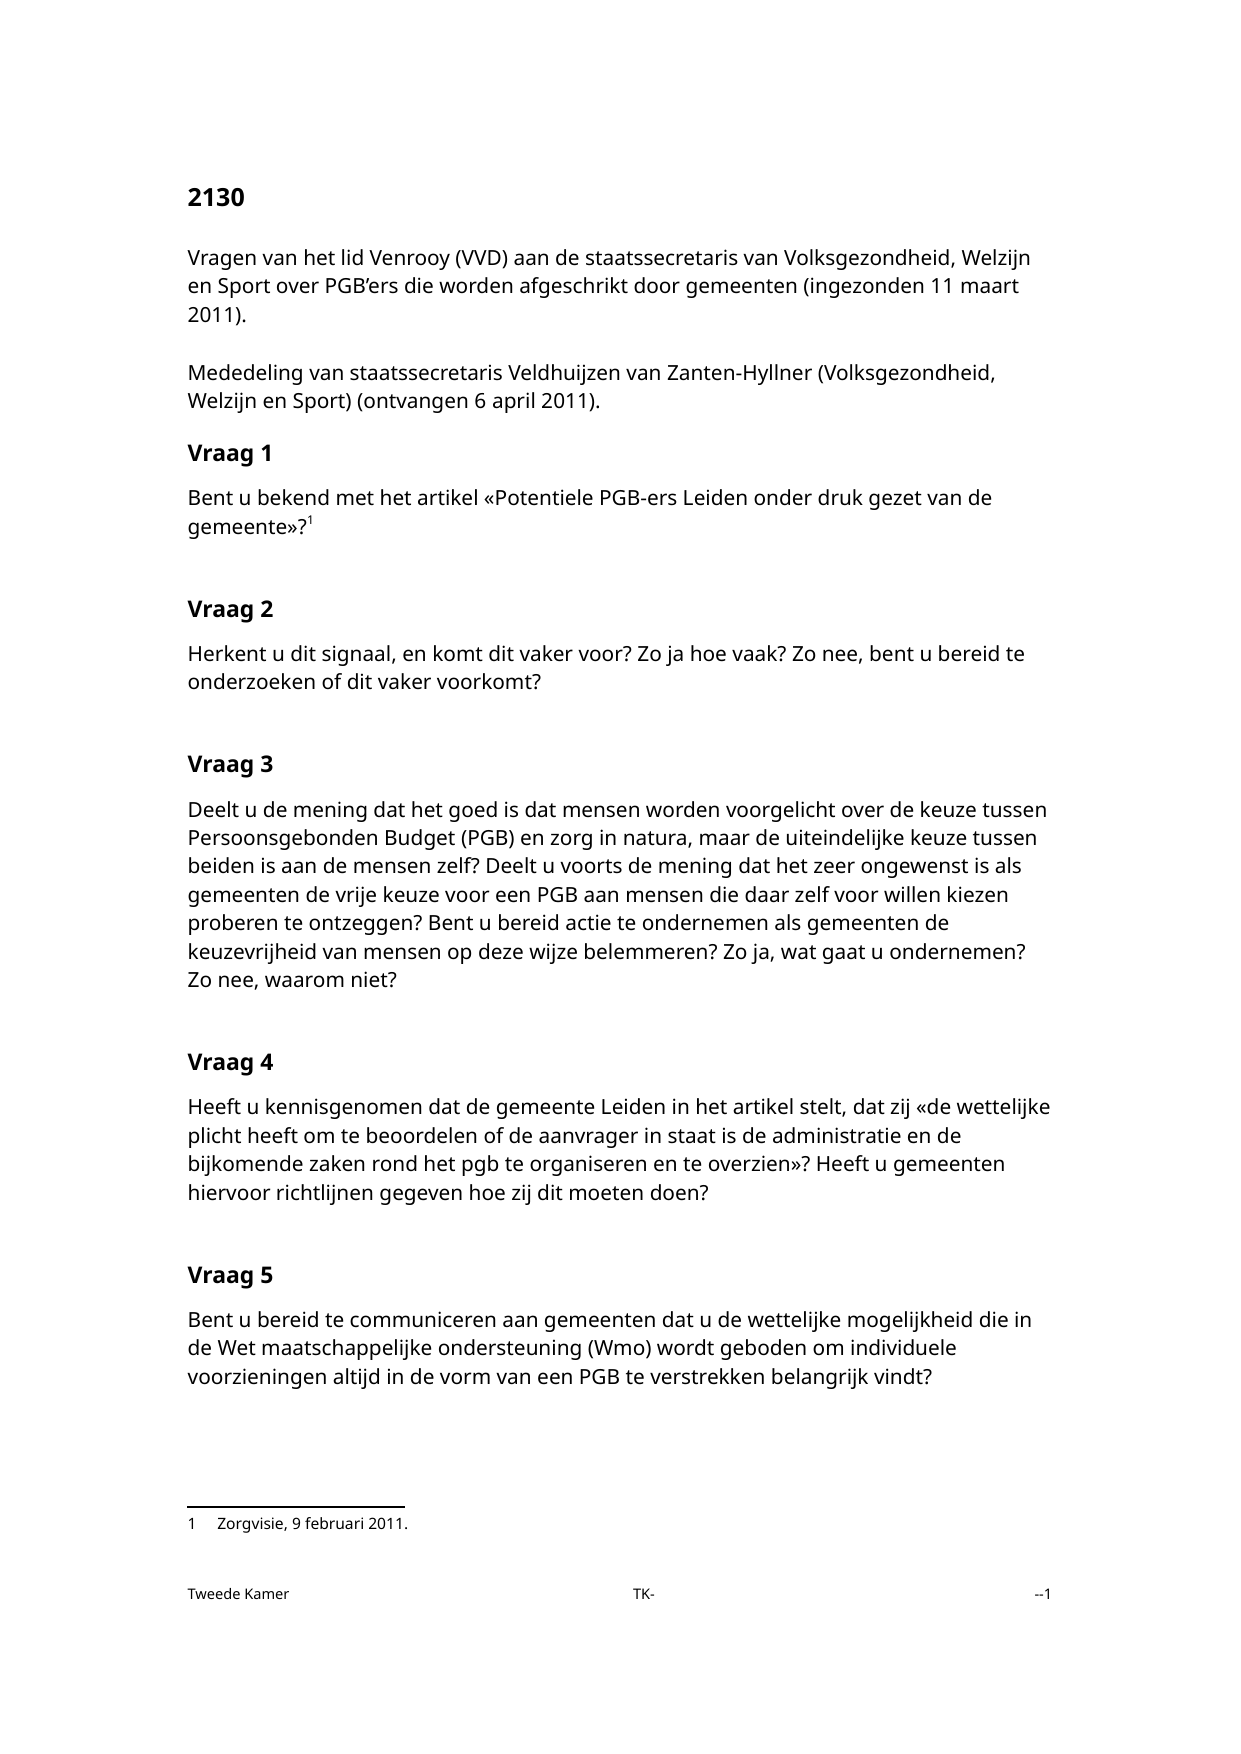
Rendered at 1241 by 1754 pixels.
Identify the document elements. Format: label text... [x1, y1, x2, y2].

text Zorgvisie, 9 februari 2011. [187, 1506, 1053, 1534]
text Vragen van het lid Venrooy (VVD) aan de staatssecretaris van Volksgezondheid, Welzijn en Sport over PGB’ers die worden afgeschrikt door gemeenten (ingezonden 11 maart 2011). [187, 243, 1053, 328]
subtitle Vraag 5 [187, 1259, 1053, 1290]
text Deelt u de mening dat het goed is dat mensen worden voorgelicht over de keuze tussen Persoonsgebonden Budget (PGB) en zorg in natura, maar de uiteindelijke keuze tussen beiden is aan de mensen zelf? Deelt u voorts de mening dat het zeer ongewenst is als gemeenten de vrije keuze voor een PGB aan mensen die daar zelf voor willen kiezen proberen te ontzeggen? Bent u bereid actie te ondernemen als gemeenten de keuzevrijheid van mensen op deze wijze belemmeren? Zo ja, wat gaat u ondernemen? Zo nee, waarom niet? [187, 795, 1053, 994]
text Heeft u kennisgenomen dat de gemeente Leiden in het artikel stelt, dat zij «de wettelijke plicht heeft om te beoordelen of de aanvrager in staat is de administratie en de bijkomende zaken rond het pgb te organiseren en te overzien»? Heeft u gemeenten hiervoor richtlijnen gegeven hoe zij dit moeten doen? [187, 1092, 1053, 1206]
subtitle Vraag 2 [187, 593, 1053, 624]
text Bent u bereid te communiceren aan gemeenten dat u de wettelijke mogelijkheid die in de Wet maatschappelijke ondersteuning (Wmo) wordt geboden om individuele voorzieningen altijd in de vorm van een PGB te verstrekken belangrijk vindt? [187, 1305, 1053, 1390]
text 2130 [187, 179, 1053, 213]
subtitle Vraag 1 [187, 437, 1053, 468]
text Mededeling van staatssecretaris Veldhuijzen van Zanten-Hyllner (Volksgezondheid, Welzijn en Sport) (ontvangen 6 april 2011). [187, 358, 1053, 415]
text Bent u bekend met het artikel «Potentiele PGB-ers Leiden onder druk gezet van de gemeente»? [187, 483, 1053, 540]
subtitle Vraag 4 [187, 1046, 1053, 1077]
subtitle Vraag 3 [187, 748, 1053, 780]
text Herkent u dit signaal, en komt dit vaker voor? Zo ja hoe vaak? Zo nee, bent u bereid te onderzoeken of dit vaker voorkomt? [187, 639, 1053, 696]
